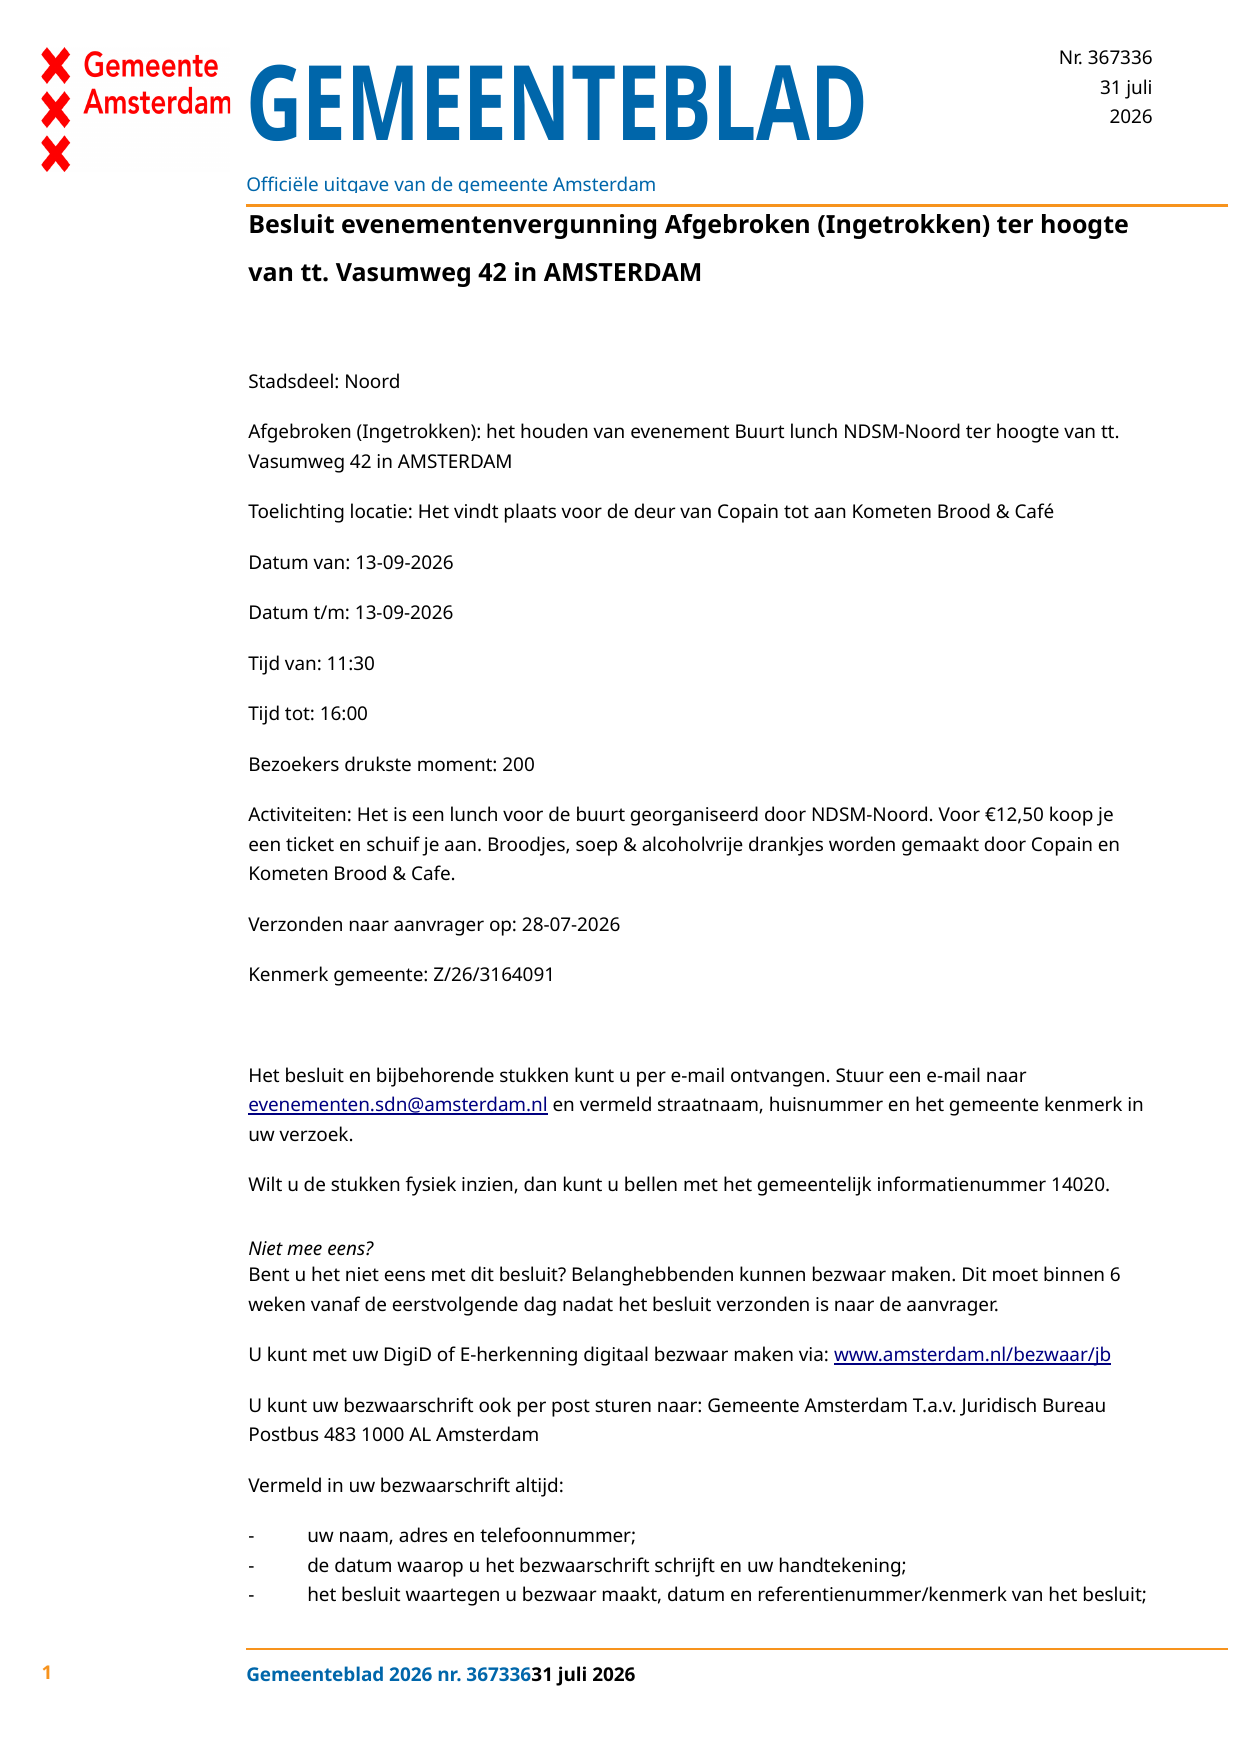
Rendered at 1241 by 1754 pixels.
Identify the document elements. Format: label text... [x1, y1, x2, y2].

text Tijd tot: 16:00 [248, 700, 1152, 726]
text Verzonden naar aanvrager op: 28-07-2026 [248, 911, 1152, 937]
text Wilt u de stukken fysiek inzien, dan kunt u bellen met het gemeentelijk informatienummer 14020. [248, 1172, 1152, 1197]
text U kunt met uw DigiD of E-herkenning digitaal bezwaar maken via: www.amsterdam.nl/bezwaar/jb [248, 1341, 1152, 1367]
text Kenmerk gemeente: Z/26/3164091 [248, 961, 1152, 987]
text Datum van: 13-09-2026 [248, 549, 1152, 575]
text Vermeld in uw bezwaarschrift altijd: [248, 1472, 1152, 1497]
text U kunt uw bezwaarschrift ook per post sturen naar: Gemeente Amsterdam T.a.v. Juridisch Bureau Postbus 483 1000 AL Amsterdam [248, 1392, 1152, 1447]
list de datum waarop u het bezwaarschrift schrijft en uw handtekening; [248, 1552, 1152, 1577]
text Afgebroken (Ingetrokken): het houden van evenement Buurt lunch NDSM-Noord ter hoogte van tt. Vasumweg 42 in AMSTERDAM [248, 419, 1152, 474]
list uw naam, adres en telefoonnummer; [248, 1522, 1152, 1548]
text Besluit evenementenvergunning Afgebroken (Ingetrokken) ter hoogte van tt. Vasumweg 42 in AMSTERDAM [248, 207, 1152, 288]
picture [41, 47, 231, 172]
text Bezoekers drukste moment: 200 [248, 751, 1152, 777]
text Datum t/m: 13-09-2026 [248, 599, 1152, 625]
text Stadsdeel: Noord [248, 368, 1152, 394]
text Niet mee eens? [248, 1236, 1152, 1261]
text Bent u het niet eens met dit besluit? Belanghebbenden kunnen bezwaar maken. Dit moet binnen 6 weken vanaf de eerstvolgende dag nadat het besluit verzonden is naar de aanvrager. [248, 1261, 1152, 1317]
text Het besluit en bijbehorende stukken kunt u per e-mail ontvangen. Stuur een e-mail naar evenementen.sdn@amsterdam.nl en vermeld straatnaam, huisnummer en het gemeente kenmerk in uw verzoek. [248, 1062, 1152, 1147]
text Tijd van: 11:30 [248, 650, 1152, 676]
text Toelichting locatie: Het vindt plaats voor de deur van Copain tot aan Kometen Brood & Café [248, 499, 1152, 524]
list het besluit waartegen u bezwaar maakt, datum en referentienummer/kenmerk van het besluit; [248, 1581, 1152, 1607]
text Activiteiten: Het is een lunch voor de buurt georganiseerd door NDSM-Noord. Voor €12,50 koop je een ticket en schuif je aan. Broodjes, soep & alcoholvrije drankjes worden gemaakt door Copain en Kometen Brood & Cafe. [248, 801, 1152, 886]
